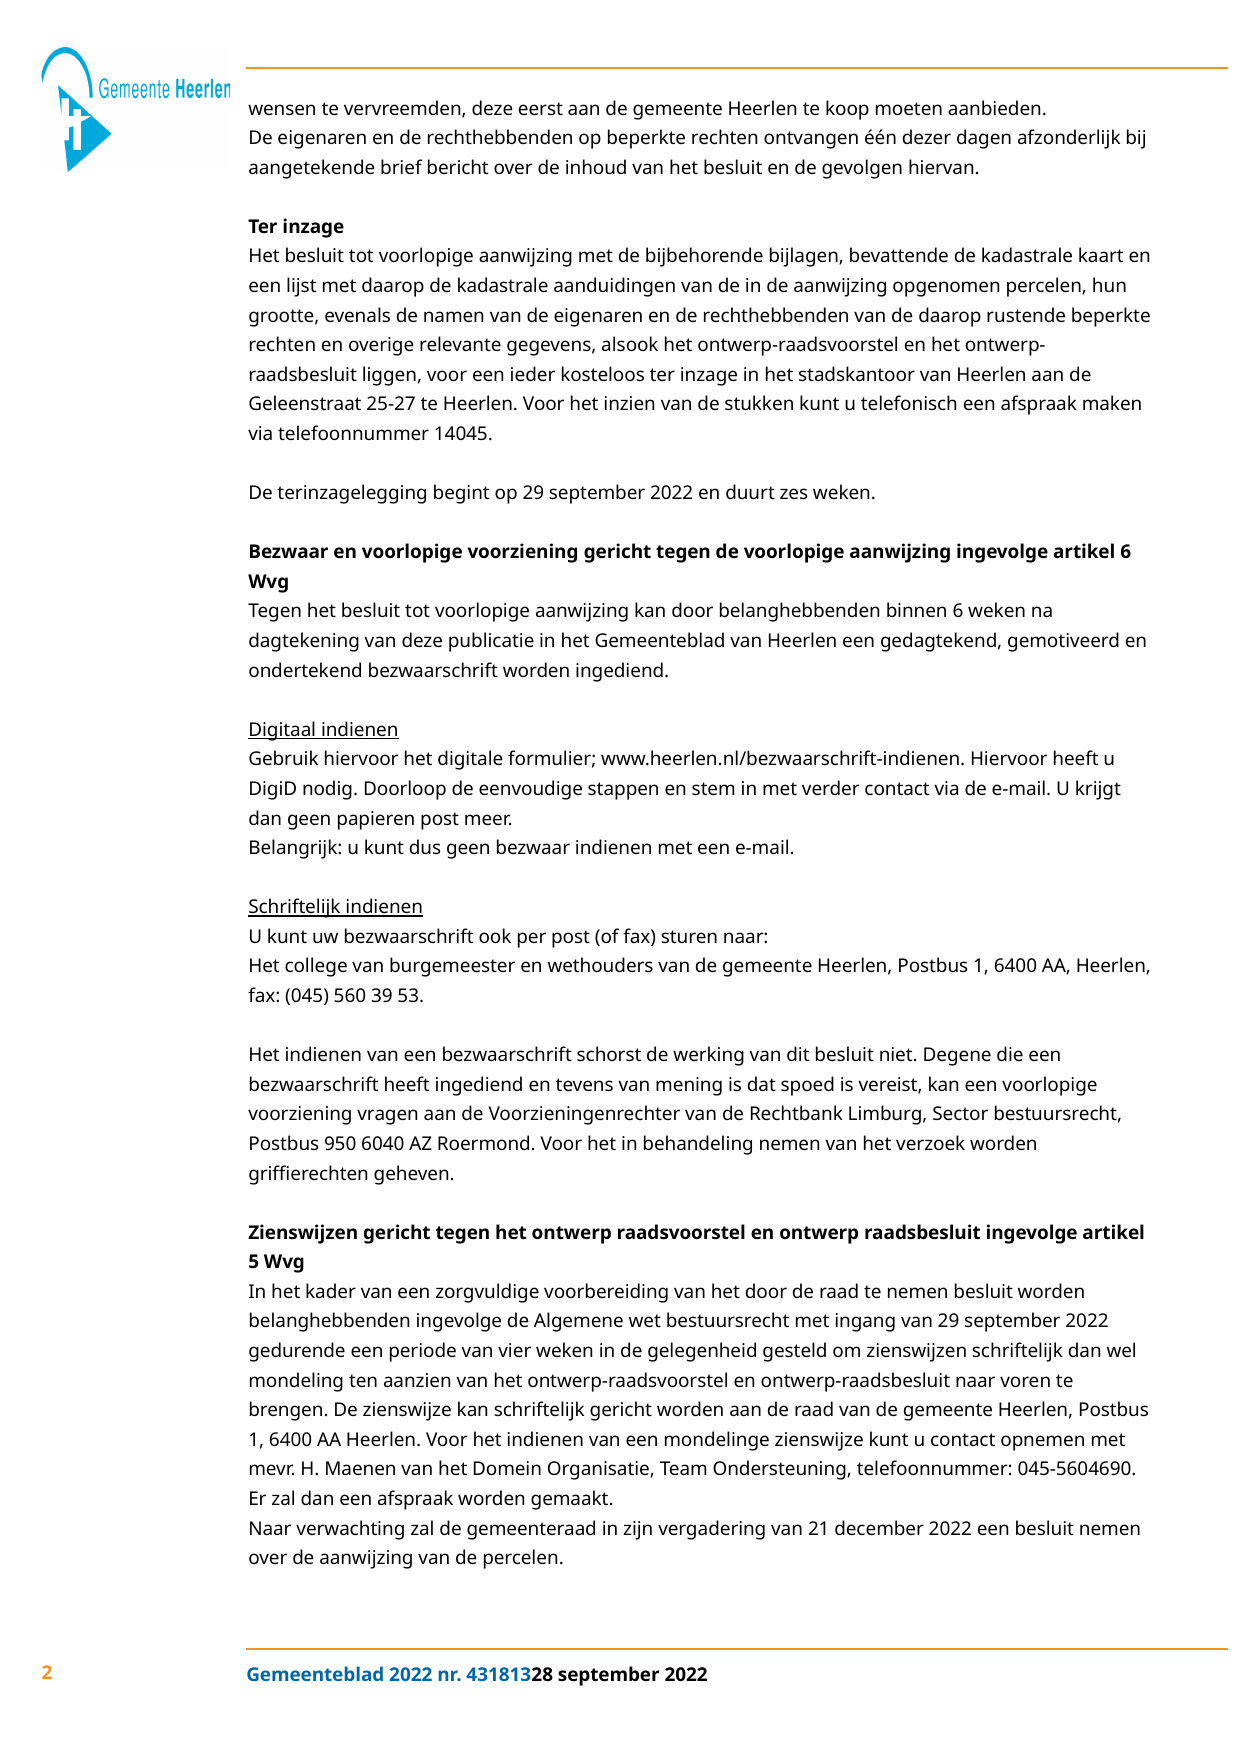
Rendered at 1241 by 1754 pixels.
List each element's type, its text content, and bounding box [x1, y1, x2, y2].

text In het kader van een zorgvuldige voorbereiding van het door de raad te nemen besluit worden belanghebbenden ingevolge de Algemene wet bestuursrecht met ingang van 29 september 2022 gedurende een periode van vier weken in de gelegenheid gesteld om zienswijzen schriftelijk dan wel mondeling ten aanzien van het ontwerp-raadsvoorstel en ontwerp-raadsbesluit naar voren te brengen. De zienswijze kan schriftelijk gericht worden aan de raad van de gemeente Heerlen, Postbus 1, 6400 AA Heerlen. Voor het indienen van een mondelinge zienswijze kunt u contact opnemen met mevr. H. Maenen van het Domein Organisatie, Team Ondersteuning, telefoonnummer: 045-5604690. Er zal dan een afspraak worden gemaakt. [248, 1278, 1152, 1511]
text Bezwaar en voorlopige voorziening gericht tegen de voorlopige aanwijzing ingevolge artikel 6 Wvg [248, 538, 1152, 594]
text Belangrijk: u kunt dus geen bezwaar indienen met een e-mail. [248, 834, 1152, 860]
text Ter inzage [248, 213, 1152, 239]
picture [41, 47, 231, 172]
text Het college van burgemeester en wethouders van de gemeente Heerlen, Postbus 1, 6400 AA, Heerlen, fax: (045) 560 39 53. [248, 953, 1152, 1008]
text Het besluit tot voorlopige aanwijzing met de bijbehorende bijlagen, bevattende de kadastrale kaart en een lijst met daarop de kadastrale aanduidingen van de in de aanwijzing opgenomen percelen, hun grootte, evenals de namen van de eigenaren en de rechthebbenden van de daarop rustende beperkte rechten en overige relevante gegevens, alsook het ontwerp-raadsvoorstel en het ontwerp- raadsbesluit liggen, voor een ieder kosteloos ter inzage in het stadskantoor van Heerlen aan de Geleenstraat 25-27 te Heerlen. Voor het inzien van de stukken kunt u telefonisch een afspraak maken via telefoonnummer 14045. [248, 243, 1152, 446]
text De terinzagelegging begint op 29 september 2022 en duurt zes weken. [248, 479, 1152, 505]
text Zienswijzen gericht tegen het ontwerp raadsvoorstel en ontwerp raadsbesluit ingevolge artikel 5 Wvg [248, 1219, 1152, 1274]
picture [41, 47, 59, 70]
text Digitaal indienen [248, 716, 1152, 742]
text Het indienen van een bezwaarschrift schorst de werking van dit besluit niet. Degene die een bezwaarschrift heeft ingediend en tevens van mening is dat spoed is vereist, kan een voorlopige voorziening vragen aan de Voorzieningenrechter van de Rechtbank Limburg, Sector bestuursrecht, Postbus 950 6040 AZ Roermond. Voor het in behandeling nemen van het verzoek worden griffierechten geheven. [248, 1041, 1152, 1186]
text Schriftelijk indienen [248, 893, 1152, 919]
text wensen te vervreemden, deze eerst aan de gemeente Heerlen te koop moeten aanbieden. [248, 95, 1152, 121]
text U kunt uw bezwaarschrift ook per post (of fax) sturen naar: [248, 923, 1152, 949]
text Naar verwachting zal de gemeenteraad in zijn vergadering van 21 december 2022 een besluit nemen over de aanwijzing van de percelen. [248, 1515, 1152, 1570]
text Gebruik hiervoor het digitale formulier; www.heerlen.nl/bezwaarschrift-indienen. Hiervoor heeft u DigiD nodig. Doorloop de eenvoudige stappen en stem in met verder contact via de e-mail. U krijgt dan geen papieren post meer. [248, 746, 1152, 831]
text De eigenaren en de rechthebbenden op beperkte rechten ontvangen één dezer dagen afzonderlijk bij aangetekende brief bericht over de inhoud van het besluit en de gevolgen hiervan. [248, 124, 1152, 180]
text Tegen het besluit tot voorlopige aanwijzing kan door belanghebbenden binnen 6 weken na dagtekening van deze publicatie in het Gemeenteblad van Heerlen een gedagtekend, gemotiveerd en ondertekend bezwaarschrift worden ingediend. [248, 598, 1152, 683]
